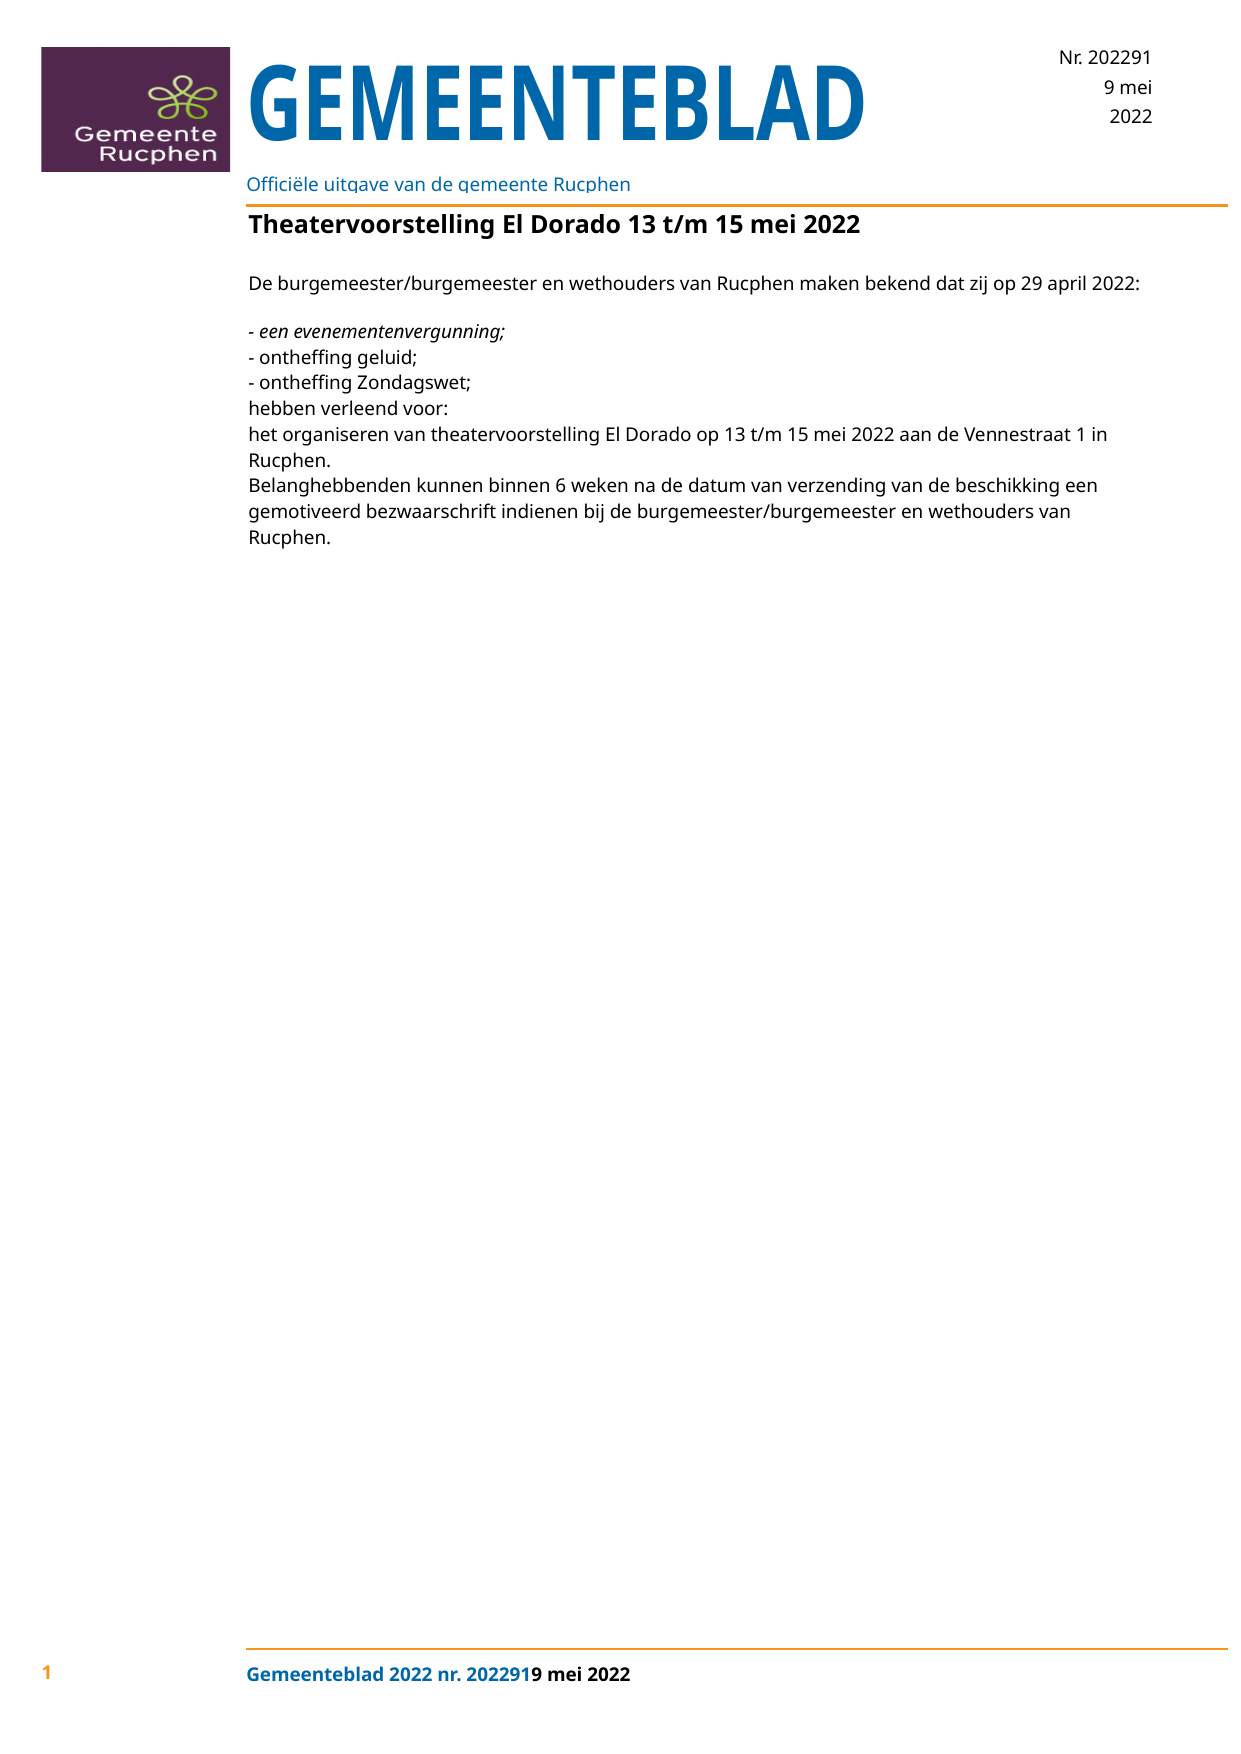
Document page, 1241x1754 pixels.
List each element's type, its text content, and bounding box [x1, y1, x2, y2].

text Belanghebbenden kunnen binnen 6 weken na de datum van verzending van de beschikking een gemotiveerd bezwaarschrift indienen bij de burgemeester/burgemeester en wethouders van Rucphen. [248, 472, 1152, 550]
picture [41, 47, 231, 172]
text het organiseren van theatervoorstelling El Dorado op 13 t/m 15 mei 2022 aan de Vennestraat 1 in Rucphen. [248, 421, 1152, 472]
text - ontheffing geluid; [248, 344, 1152, 369]
text - ontheffing Zondagswet; [248, 369, 1152, 395]
text De burgemeester/burgemeester en wethouders van Rucphen maken bekend dat zij op 29 april 2022: [248, 270, 1152, 296]
text hebben verleend voor: [248, 395, 1152, 421]
text - een evenementenvergunning; [248, 318, 1152, 344]
text Theatervoorstelling El Dorado 13 t/m 15 mei 2022 [248, 207, 1152, 241]
